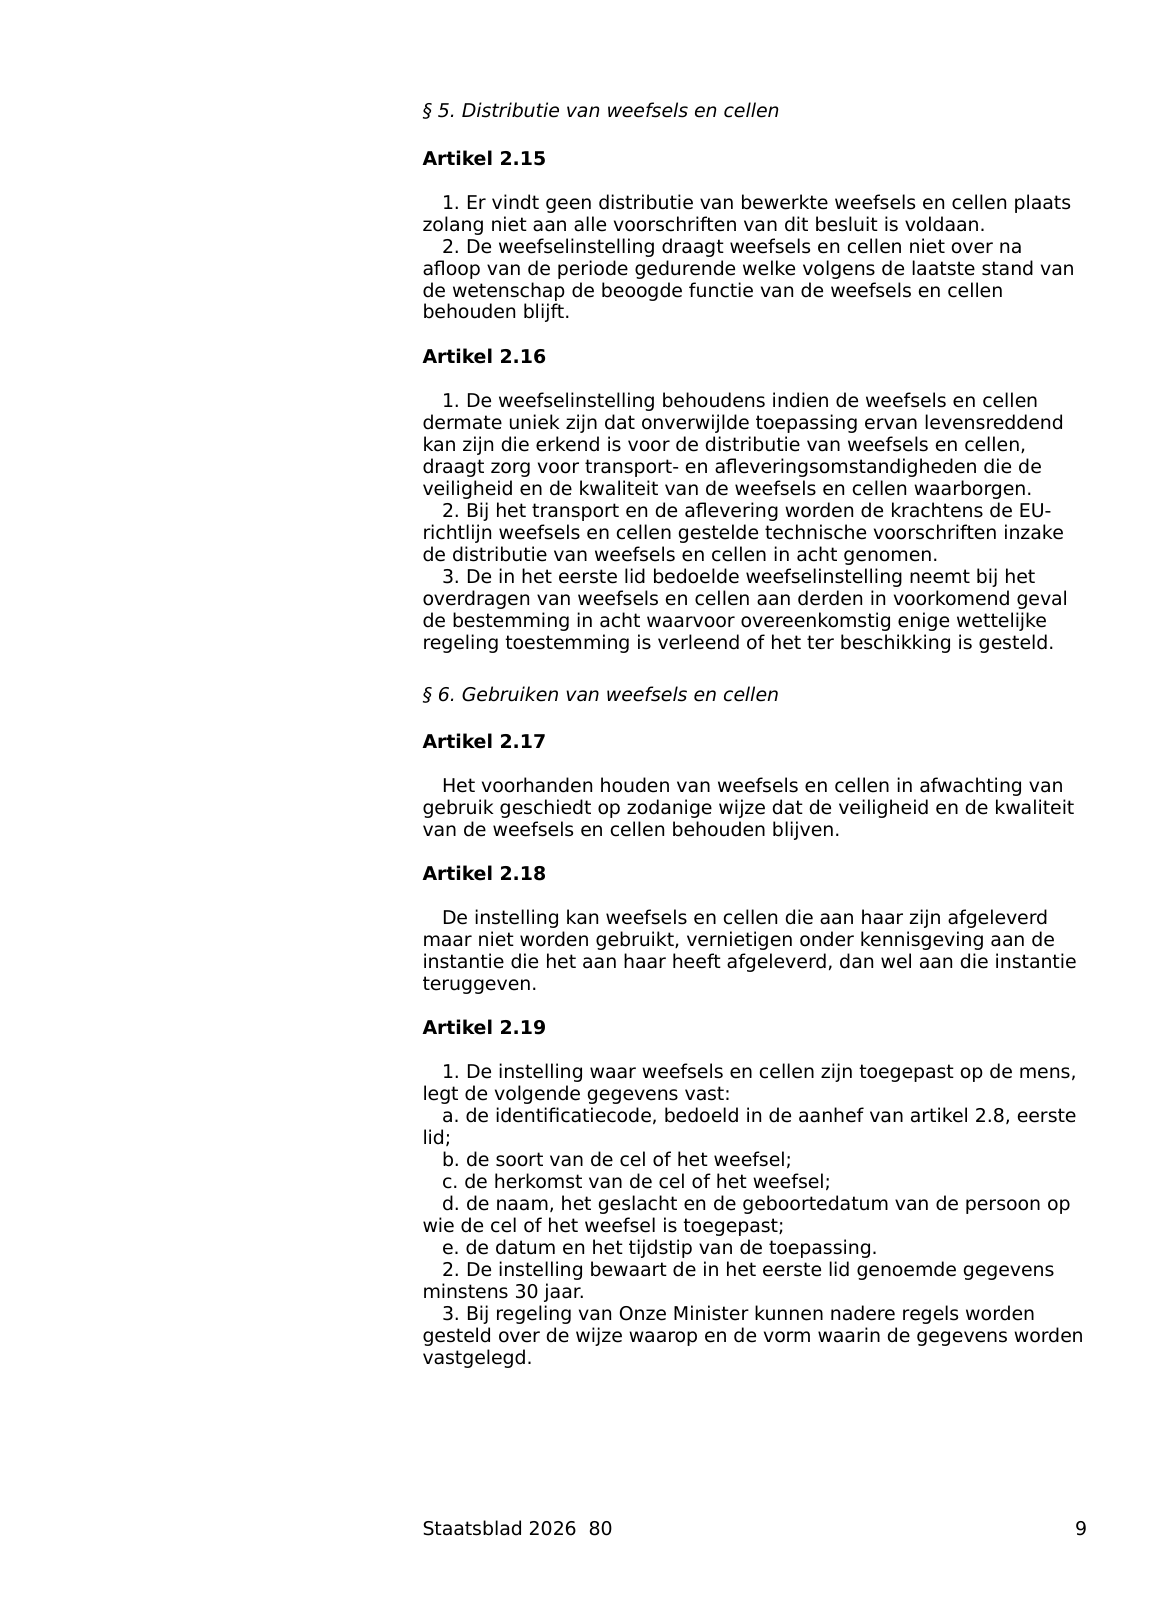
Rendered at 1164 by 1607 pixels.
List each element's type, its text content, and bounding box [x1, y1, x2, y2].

subtitle Artikel 2.19 [422, 1017, 1087, 1039]
subtitle Artikel 2.16 [422, 346, 1087, 368]
text Het voorhanden houden van weefsels en cellen in afwachting van gebruik geschiedt op zodanige wijze dat de veiligheid en de kwaliteit van de weefsels en cellen behouden blijven. [422, 775, 1087, 841]
text 2. De weefselinstelling draagt weefsels en cellen niet over na afloop van de periode gedurende welke volgens de laatste stand van de wetenschap de beoogde functie van de weefsels en cellen behouden blijft. [422, 236, 1087, 323]
text e. de datum en het tijdstip van de toepassing. [422, 1237, 1087, 1259]
text 1. Er vindt geen distributie van bewerkte weefsels en cellen plaats zolang niet aan alle voorschriften van dit besluit is voldaan. [422, 192, 1087, 236]
text b. de soort van de cel of het weefsel; [422, 1149, 1087, 1171]
text 3. De in het eerste lid bedoelde weefselinstelling neemt bij het overdragen van weefsels en cellen aan derden in voorkomend geval de bestemming in acht waarvoor overeenkomstig enige wettelijke regeling toestemming is verleend of het ter beschikking is gesteld. [422, 566, 1087, 653]
text 2. Bij het transport en de aflevering worden de krachtens de EU-richtlijn weefsels en cellen gestelde technische voorschriften inzake de distributie van weefsels en cellen in acht genomen. [422, 500, 1087, 566]
subtitle Artikel 2.18 [422, 863, 1087, 885]
text De instelling kan weefsels en cellen die aan haar zijn afgeleverd maar niet worden gebruikt, vernietigen onder kennisgeving aan de instantie die het aan haar heeft afgeleverd, dan wel aan die instantie teruggeven. [422, 907, 1087, 995]
subtitle § 6. Gebruiken van weefsels en cellen [422, 683, 1087, 706]
subtitle Artikel 2.17 [422, 731, 1087, 752]
text c. de herkomst van de cel of het weefsel; [422, 1171, 1087, 1193]
text 2. De instelling bewaart de in het eerste lid genoemde gegevens minstens 30 jaar. [422, 1259, 1087, 1303]
subtitle Artikel 2.15 [422, 147, 1087, 169]
subtitle § 5. Distributie van weefsels en cellen [422, 100, 1087, 122]
text 1. De weefselinstelling behoudens indien de weefsels en cellen dermate uniek zijn dat onverwijlde toepassing ervan levensreddend kan zijn die erkend is voor de distributie van weefsels en cellen, draagt zorg voor transport- en afleveringsomstandigheden die de veiligheid en de kwaliteit van de weefsels en cellen waarborgen. [422, 390, 1087, 500]
text 3. Bij regeling van Onze Minister kunnen nadere regels worden gesteld over de wijze waarop en de vorm waarin de gegevens worden vastgelegd. [422, 1303, 1087, 1369]
text a. de identificatiecode, bedoeld in de aanhef van artikel 2.8, eerste lid; [422, 1105, 1087, 1149]
text d. de naam, het geslacht en de geboortedatum van de persoon op wie de cel of het weefsel is toegepast; [422, 1193, 1087, 1237]
text 1. De instelling waar weefsels en cellen zijn toegepast op de mens, legt de volgende gegevens vast: [422, 1061, 1087, 1105]
